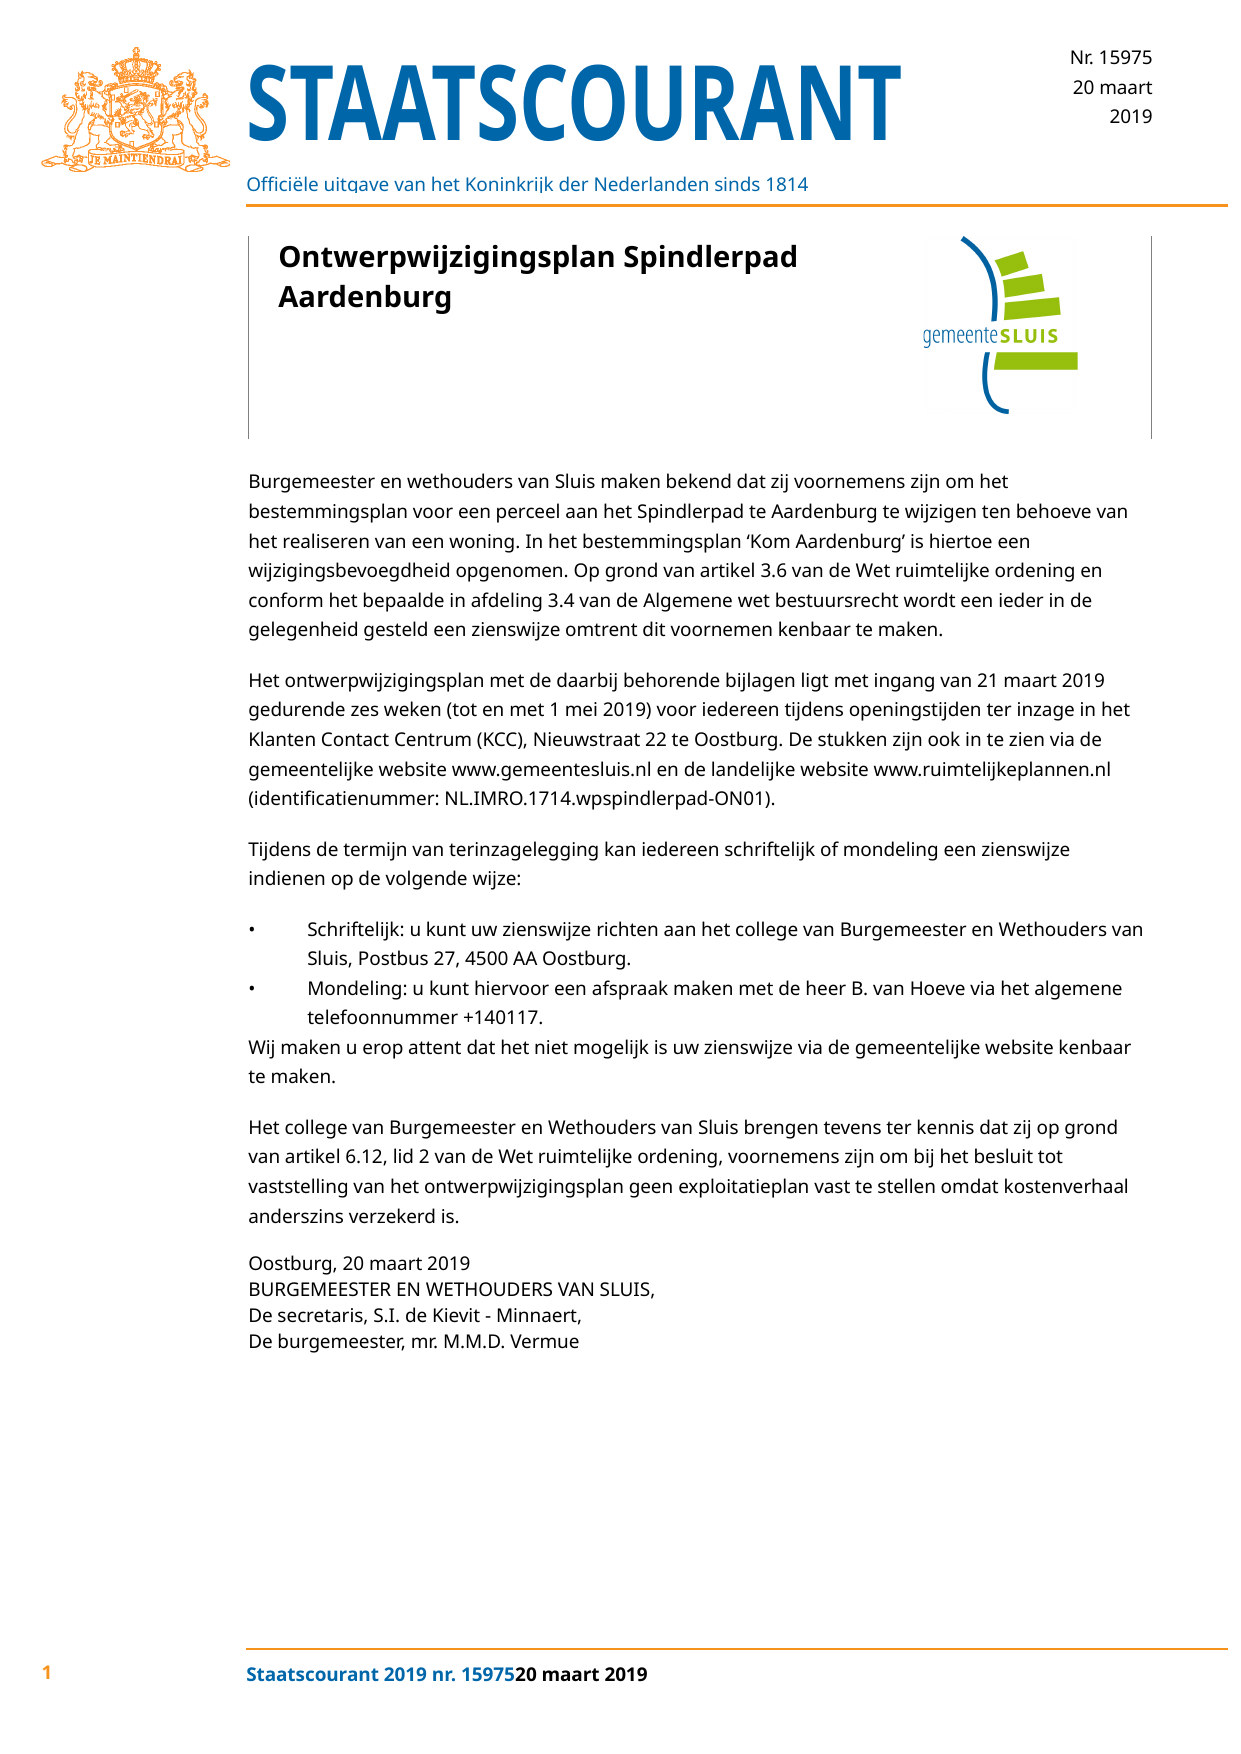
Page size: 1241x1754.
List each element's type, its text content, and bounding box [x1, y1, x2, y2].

text BURGEMEESTER EN WETHOUDERS VAN SLUIS, [248, 1276, 1152, 1302]
picture [923, 236, 1078, 414]
table_header Ontwerpwijzigingsplan Spindlerpad Aardenburg [249, 236, 850, 439]
text Wij maken u erop attent dat het niet mogelijk is uw zienswijze via de gemeentelijke website kenbaar te maken. [248, 1034, 1152, 1089]
text Het ontwerpwijzigingsplan met de daarbij behorende bijlagen ligt met ingang van 21 maart 2019 gedurende zes weken (tot en met 1 mei 2019) voor iedereen tijdens openingstijden ter inzage in het Klanten Contact Centrum (KCC), Nieuwstraat 22 te Oostburg. De stukken zijn ook in te zien via de gemeentelijke website www.gemeentesluis.nl en de landelijke website www.ruimtelijkeplannen.nl (identificatienummer: NL.IMRO.1714.wpspindlerpad-ON01). [248, 667, 1152, 811]
table_header [1078, 236, 1151, 413]
text De secretaris, S.I. de Kievit - Minnaert, [248, 1302, 1152, 1328]
list Mondeling: u kunt hiervoor een afspraak maken met de heer B. van Hoeve via het algemene telefoonnummer +140117. [248, 975, 1152, 1030]
table_header [850, 414, 1151, 439]
text De burgemeester, mr. M.M.D. Vermue [248, 1328, 1152, 1353]
text Oostburg, 20 maart 2019 [248, 1251, 1152, 1276]
list Schriftelijk: u kunt uw zienswijze richten aan het college van Burgemeester en Wethouders van Sluis, Postbus 27, 4500 AA Oostburg. [248, 916, 1152, 971]
text Burgemeester en wethouders van Sluis maken bekend dat zij voornemens zijn om het bestemmingsplan voor een perceel aan het Spindlerpad te Aardenburg te wijzigen ten behoeve van het realiseren van een woning. In het bestemmingsplan ‘Kom Aardenburg’ is hiertoe een wijzigingsbevoegdheid opgenomen. Op grond van artikel 3.6 van de Wet ruimtelijke ordening en conform het bepaalde in afdeling 3.4 van de Algemene wet bestuursrecht wordt een ieder in de gelegenheid gesteld een zienswijze omtrent dit voornemen kenbaar te maken. [248, 469, 1152, 642]
table_header [850, 236, 923, 413]
text Tijdens de termijn van terinzagelegging kan iedereen schriftelijk of mondeling een zienswijze indienen op de volgende wijze: [248, 836, 1152, 891]
picture [41, 47, 231, 172]
text Het college van Burgemeester en Wethouders van Sluis brengen tevens ter kennis dat zij op grond van artikel 6.12, lid 2 van de Wet ruimtelijke ordening, voornemens zijn om bij het besluit tot vaststelling van het ontwerpwijzigingsplan geen exploitatieplan vast te stellen omdat kostenverhaal anderszins verzekerd is. [248, 1114, 1152, 1228]
